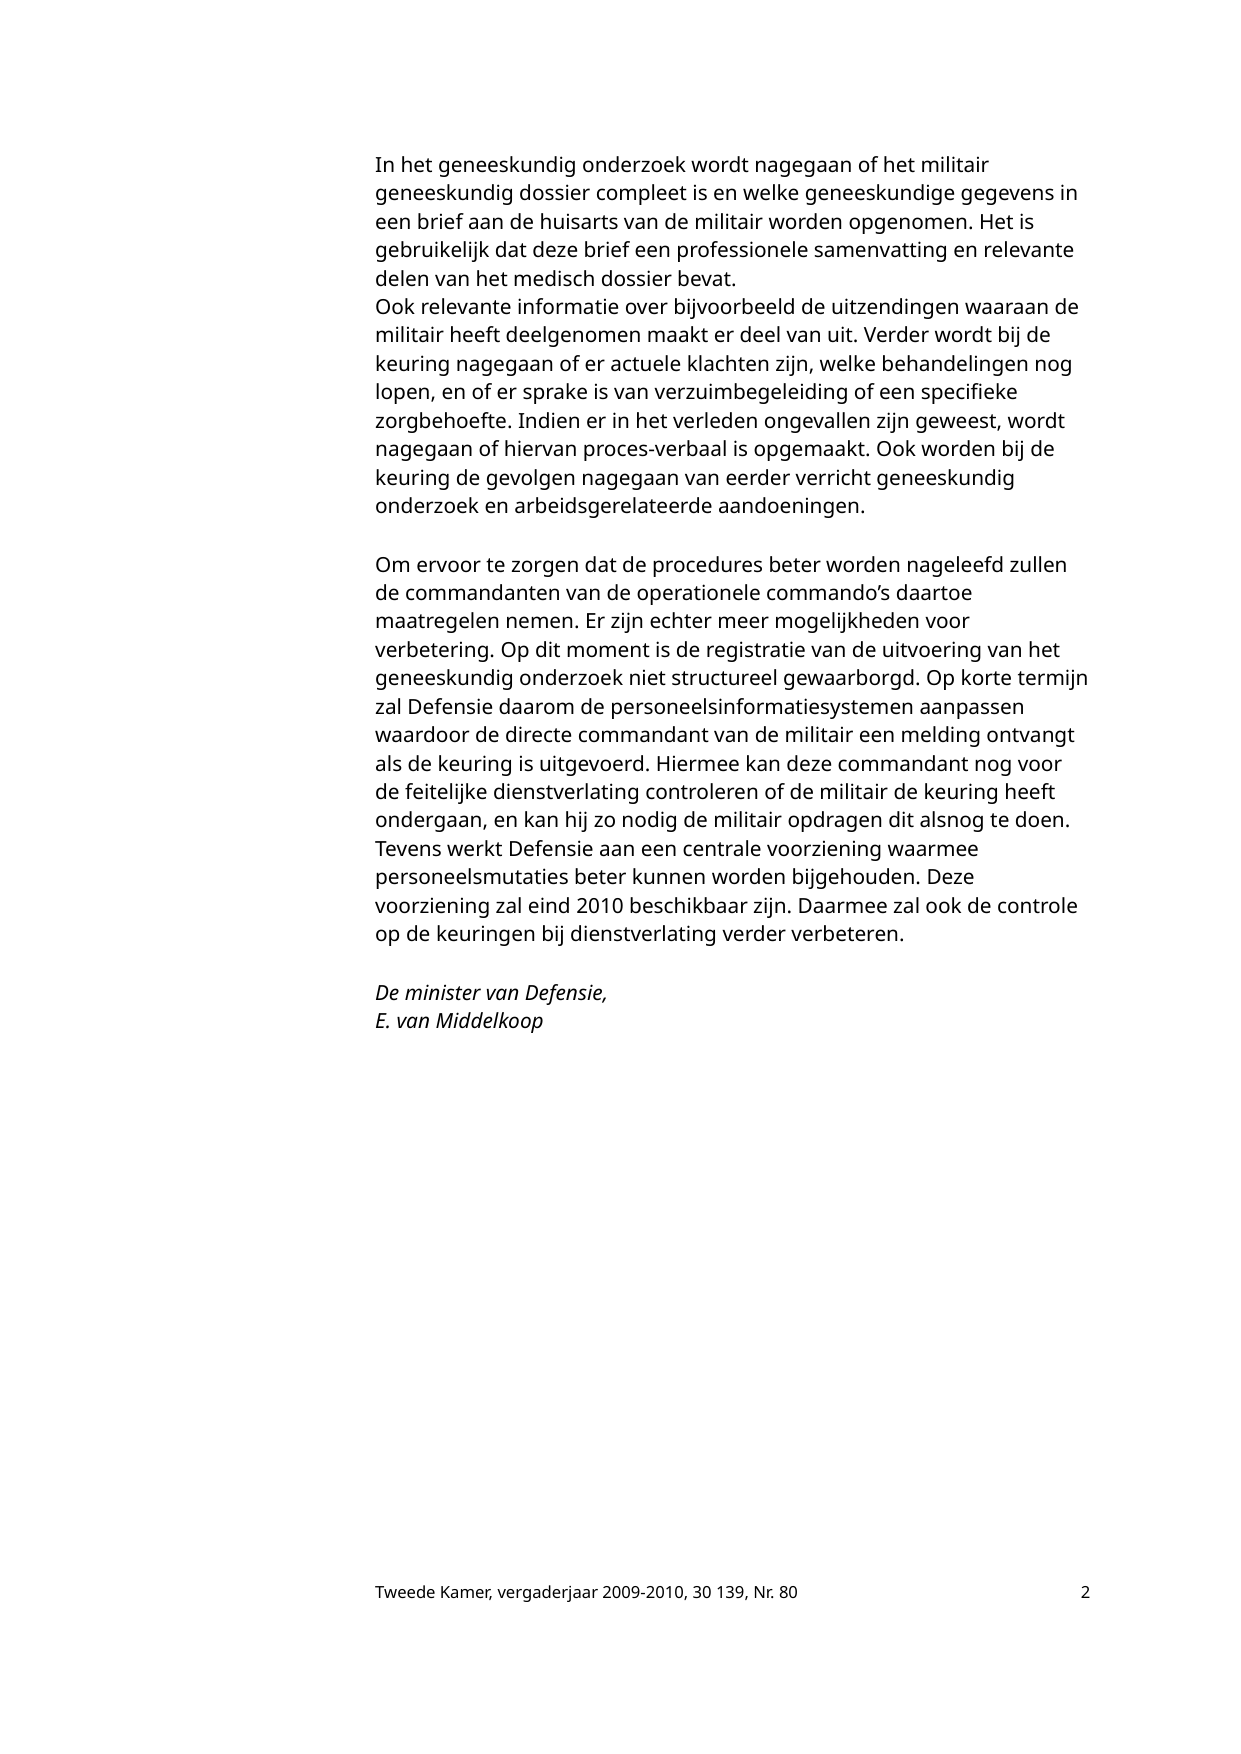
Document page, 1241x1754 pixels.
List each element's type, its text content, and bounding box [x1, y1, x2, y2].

text Ook relevante informatie over bijvoorbeeld de uitzendingen waaraan de militair heeft deelgenomen maakt er deel van uit. Verder wordt bij de keuring nagegaan of er actuele klachten zijn, welke behandelingen nog lopen, en of er sprake is van verzuimbegeleiding of een specifieke zorgbehoefte. Indien er in het verleden ongevallen zijn geweest, wordt nagegaan of hiervan proces-verbaal is opgemaakt. Ook worden bij de keuring de gevolgen nagegaan van eerder verricht geneeskundig onderzoek en arbeidsgerelateerde aandoeningen. [375, 292, 1090, 520]
text De minister van Defensie, [375, 978, 1090, 1006]
text Om ervoor te zorgen dat de procedures beter worden nageleefd zullen de commandanten van de operationele commando’s daartoe maatregelen nemen. Er zijn echter meer mogelijkheden voor verbetering. Op dit moment is de registratie van de uitvoering van het geneeskundig onderzoek niet structureel gewaarborgd. Op korte termijn zal Defensie daarom de personeelsinformatiesystemen aanpassen waardoor de directe commandant van de militair een melding ontvangt als de keuring is uitgevoerd. Hiermee kan deze commandant nog voor de feitelijke dienstverlating controleren of de militair de keuring heeft ondergaan, en kan hij zo nodig de militair opdragen dit alsnog te doen. Tevens werkt Defensie aan een centrale voorziening waarmee personeelsmutaties beter kunnen worden bijgehouden. Deze voorziening zal eind 2010 beschikbaar zijn. Daarmee zal ook de controle op de keuringen bij dienstverlating verder verbeteren. [375, 550, 1090, 948]
text E. van Middelkoop [375, 1006, 1090, 1035]
text In het geneeskundig onderzoek wordt nagegaan of het militair geneeskundig dossier compleet is en welke geneeskundige gegevens in een brief aan de huisarts van de militair worden opgenomen. Het is gebruikelijk dat deze brief een professionele samenvatting en relevante delen van het medisch dossier bevat. [375, 150, 1090, 292]
